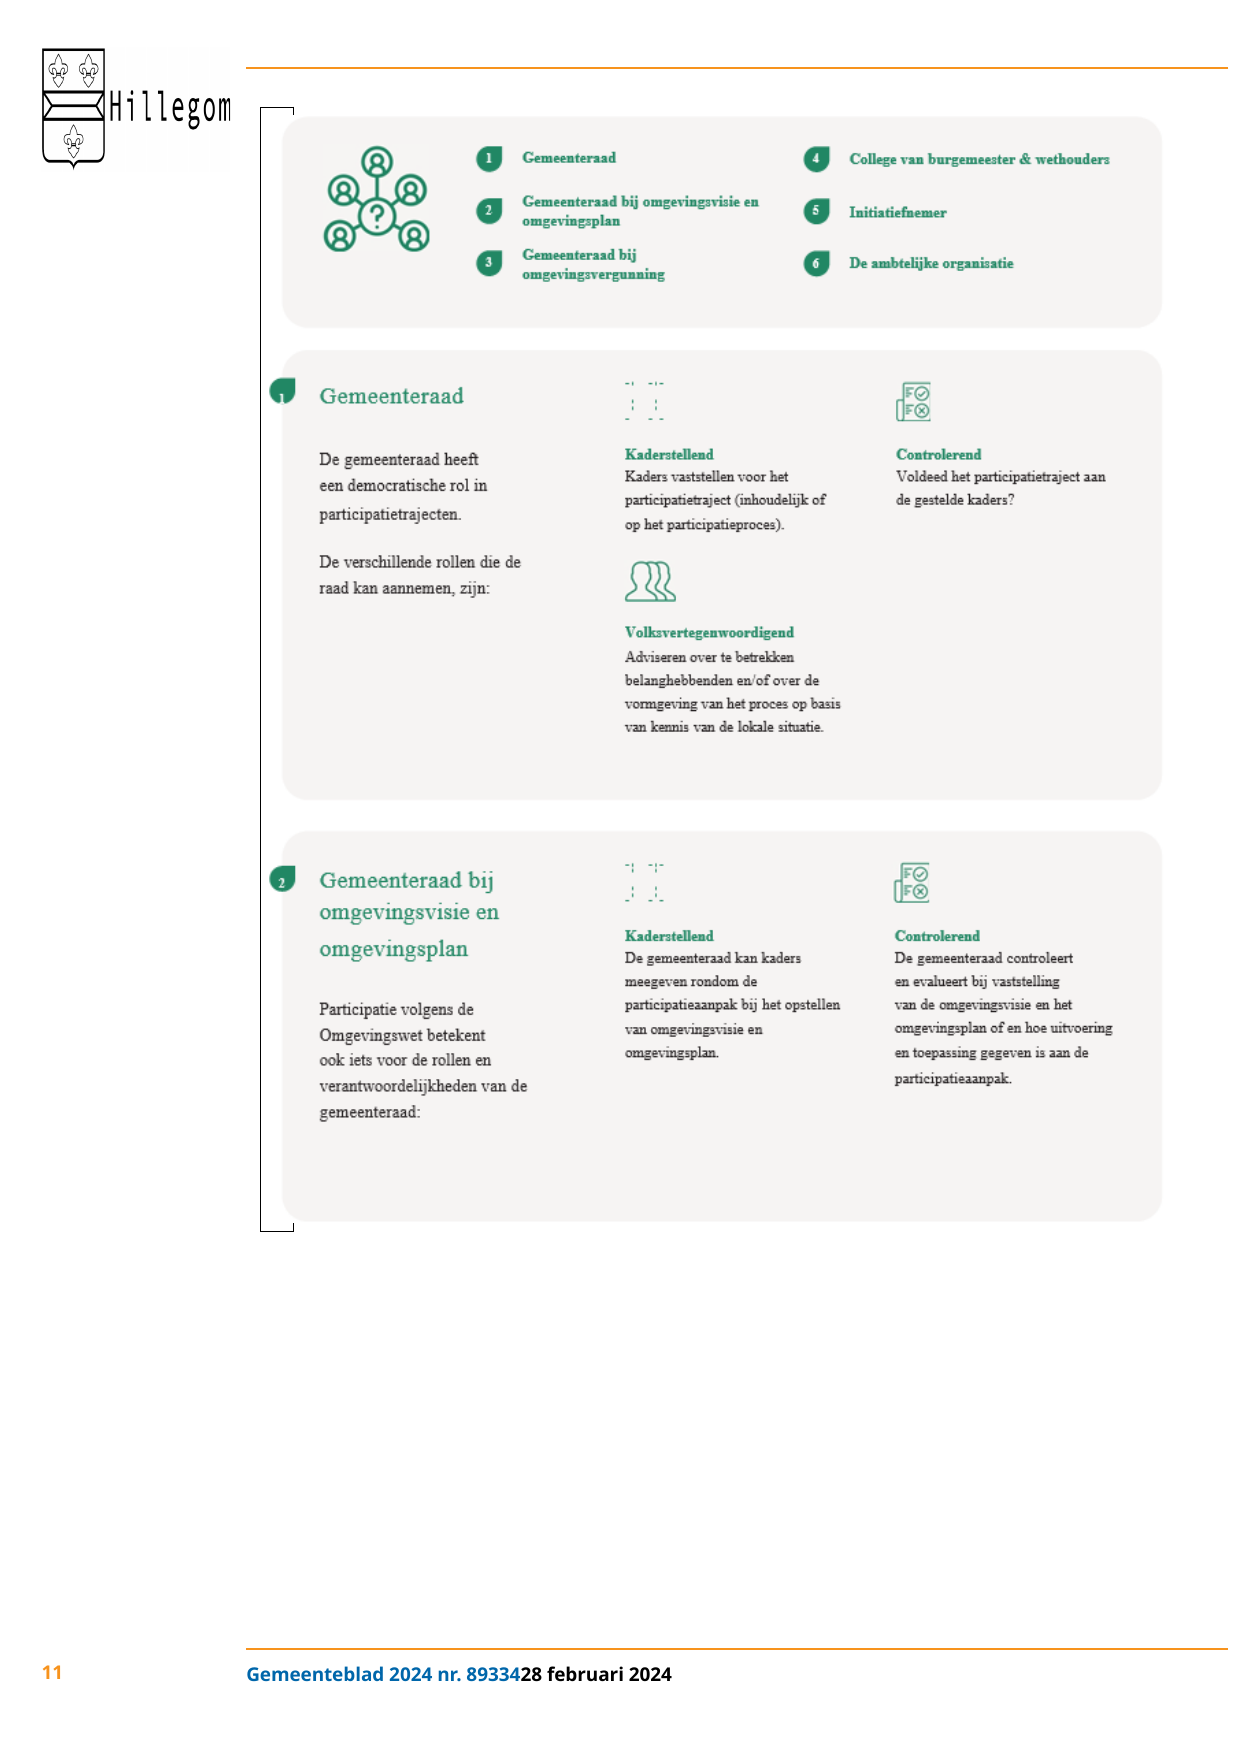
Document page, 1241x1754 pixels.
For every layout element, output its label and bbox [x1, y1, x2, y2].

picture [41, 47, 231, 172]
picture [268, 115, 1173, 1223]
